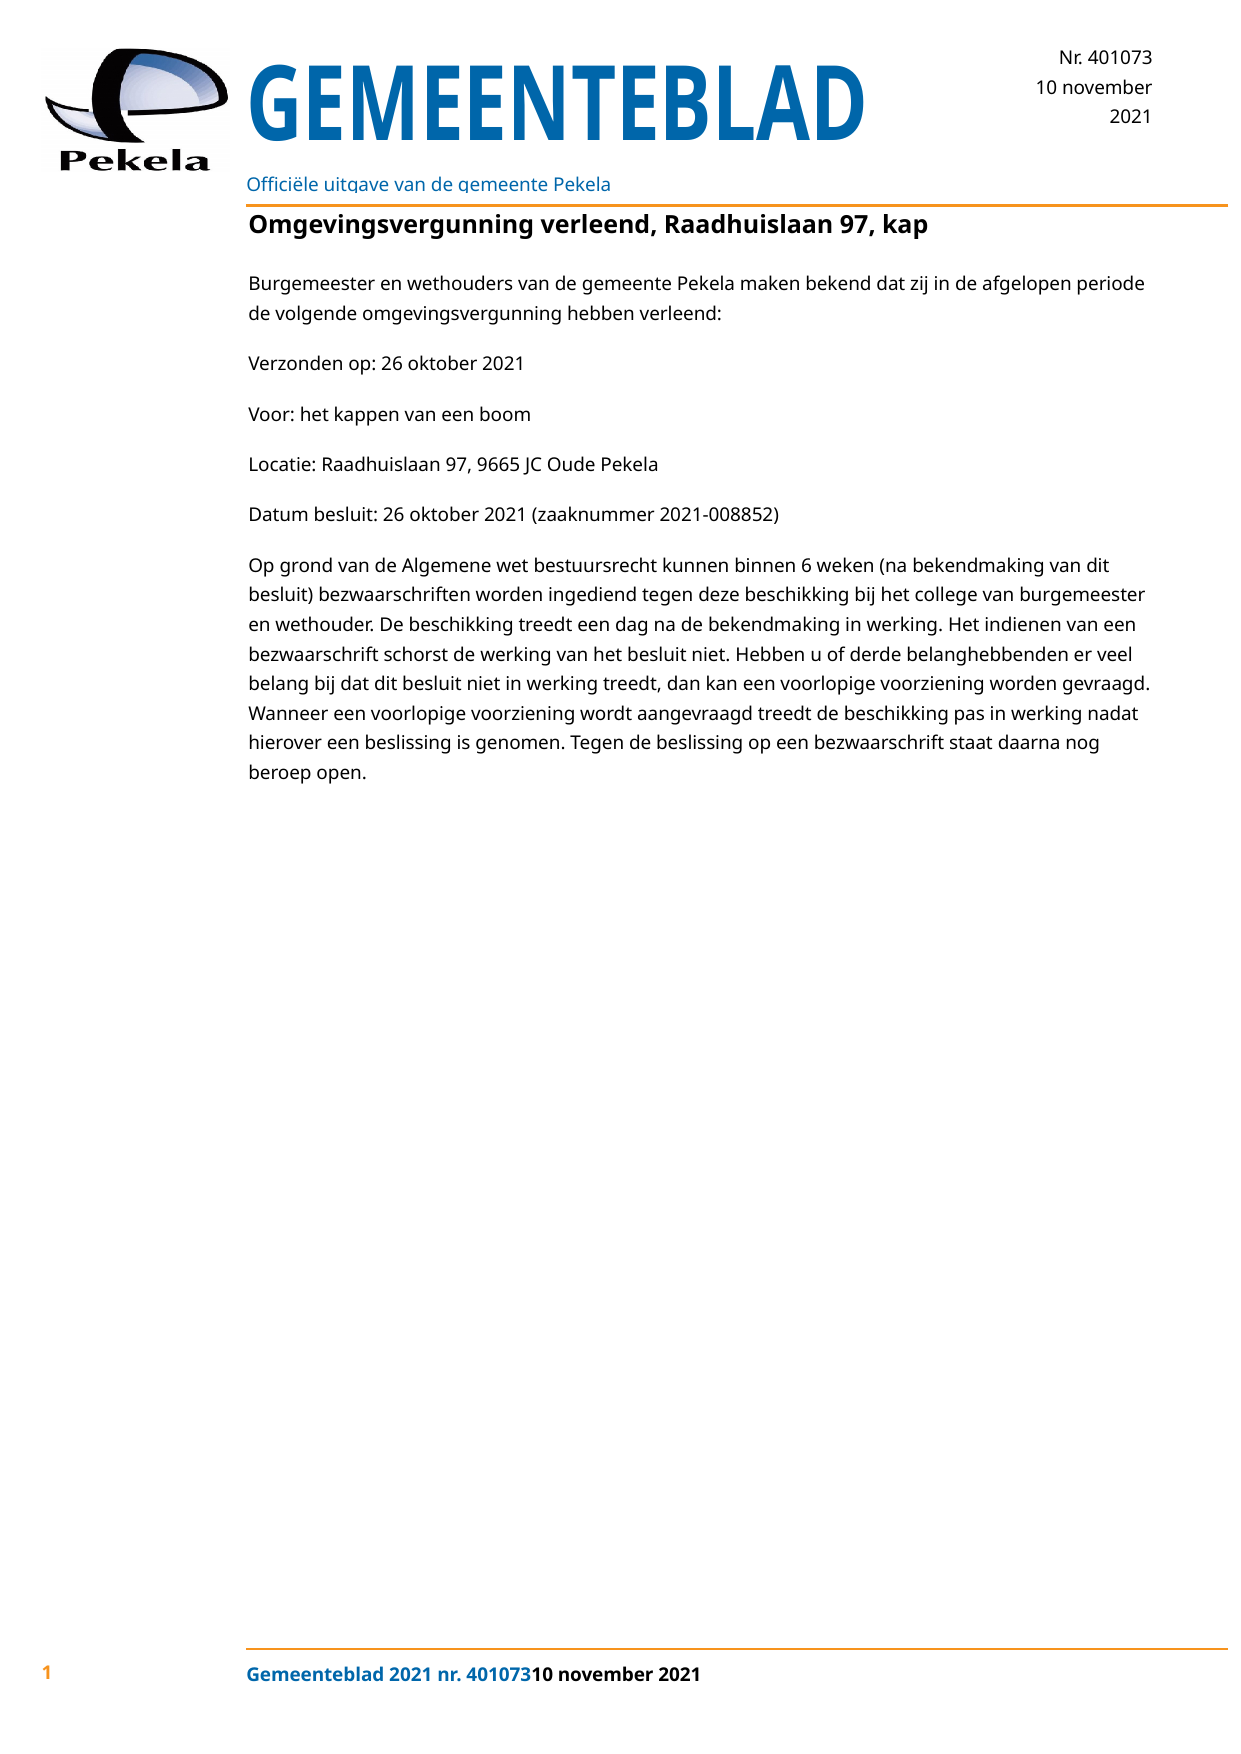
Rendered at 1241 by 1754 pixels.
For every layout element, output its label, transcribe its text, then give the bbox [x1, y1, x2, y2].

picture [41, 47, 231, 172]
text Omgevingsvergunning verleend, Raadhuislaan 97, kap [248, 207, 1152, 241]
text Voor: het kappen van een boom [248, 401, 1152, 426]
text Locatie: Raadhuislaan 97, 9665 JC Oude Pekela [248, 451, 1152, 477]
text Verzonden op: 26 oktober 2021 [248, 350, 1152, 376]
text Datum besluit: 26 oktober 2021 (zaaknummer 2021-008852) [248, 502, 1152, 527]
text Burgemeester en wethouders van de gemeente Pekela maken bekend dat zij in de afgelopen periode de volgende omgevingsvergunning hebben verleend: [248, 270, 1152, 326]
text Op grond van de Algemene wet bestuursrecht kunnen binnen 6 weken (na bekendmaking van dit besluit) bezwaarschriften worden ingediend tegen deze beschikking bij het college van burgemeester en wethouder. De beschikking treedt een dag na de bekendmaking in werking. Het indienen van een bezwaarschrift schorst de werking van het besluit niet. Hebben u of derde belanghebbenden er veel belang bij dat dit besluit niet in werking treedt, dan kan een voorlopige voorziening worden gevraagd. Wanneer een voorlopige voorziening wordt aangevraagd treedt de beschikking pas in werking nadat hierover een beslissing is genomen. Tegen de beslissing op een bezwaarschrift staat daarna nog beroep open. [248, 552, 1152, 785]
